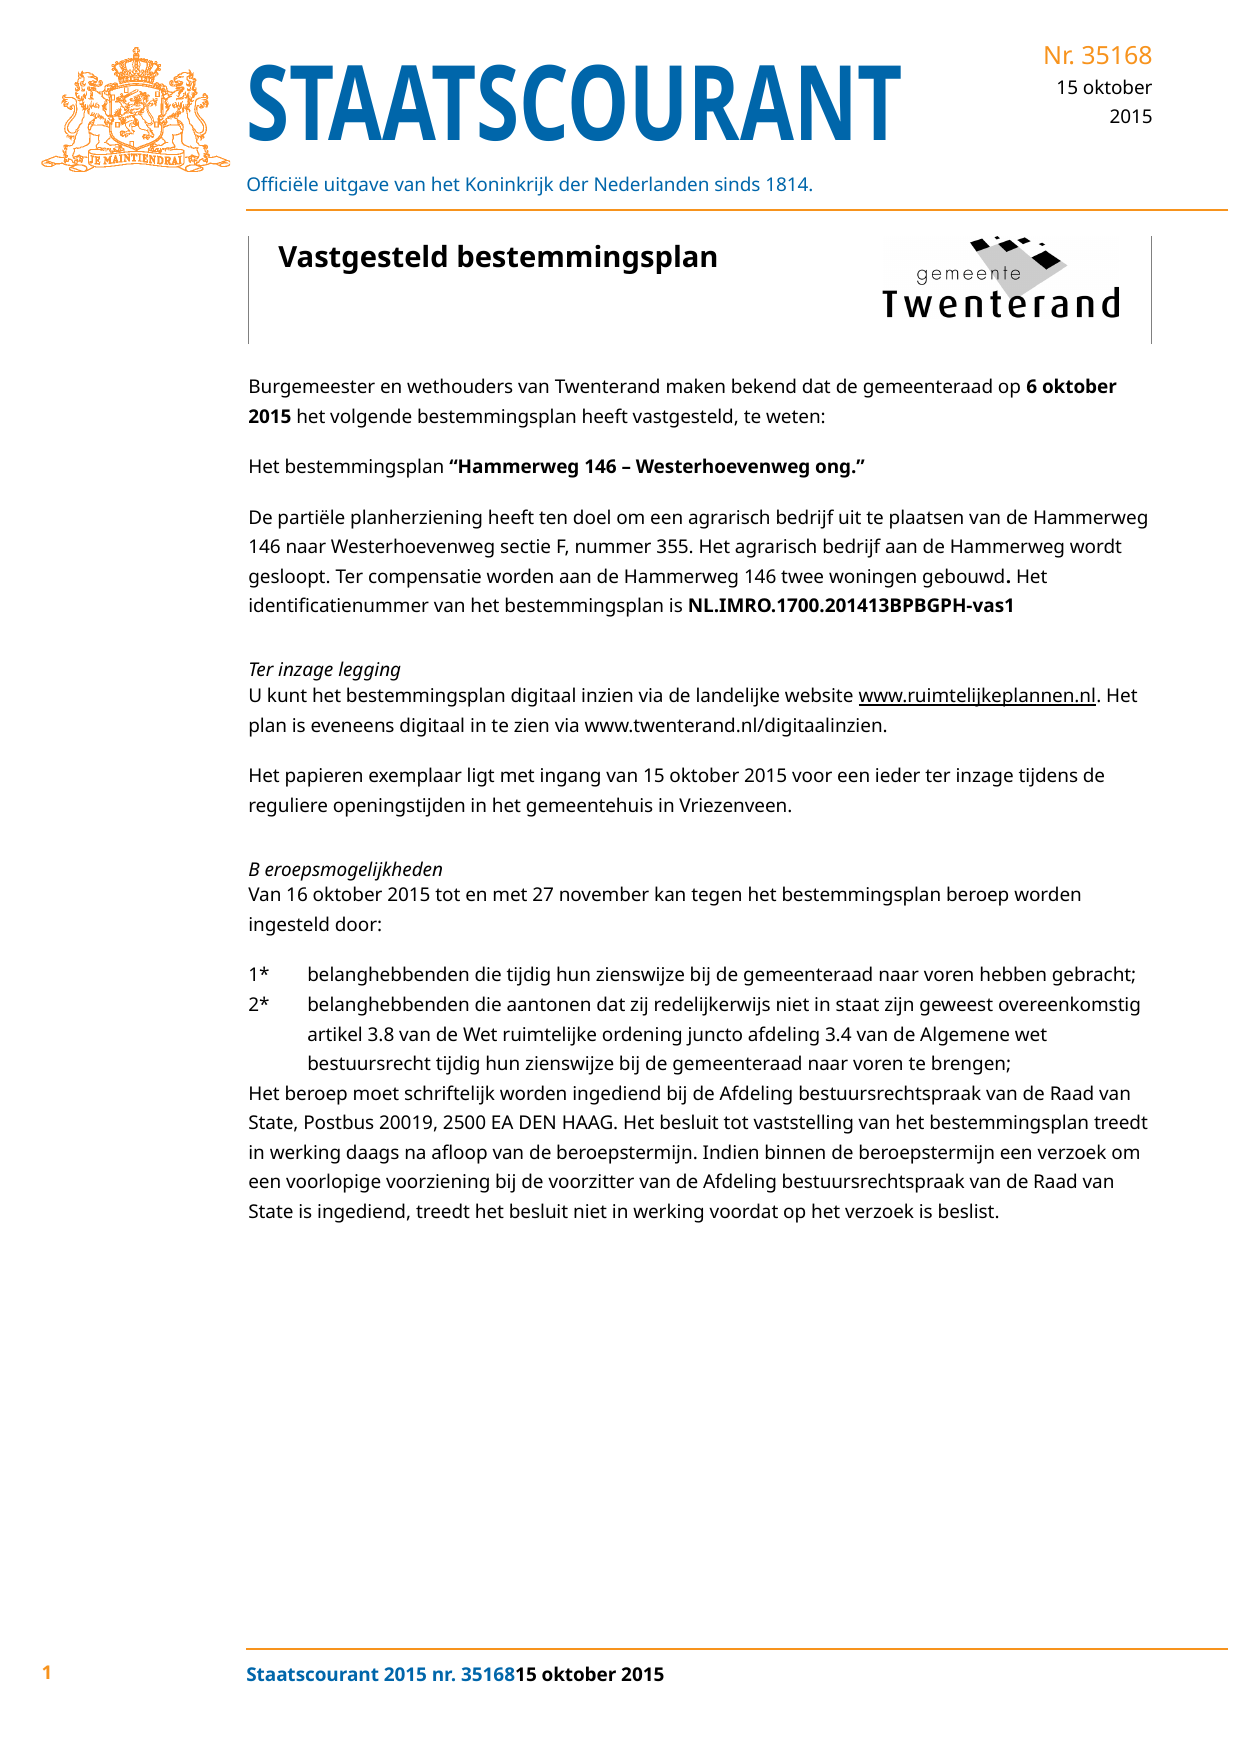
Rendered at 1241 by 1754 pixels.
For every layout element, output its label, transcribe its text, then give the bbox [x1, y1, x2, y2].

text Het bestemmingsplan “Hammerweg 146 – Westerhoevenweg ong.” [248, 453, 1152, 479]
text U kunt het bestemmingsplan digitaal inzien via de landelijke website www.ruimtelijkeplannen.nl. Het plan is eveneens digitaal in te zien via www.twenterand.nl/digitaalinzien. [248, 682, 1152, 738]
text Het beroep moet schriftelijk worden ingediend bij de Afdeling bestuursrechtspraak van de Raad van State, Postbus 20019, 2500 EA DEN HAAG. Het besluit tot vaststelling van het bestemmingsplan treedt in werking daags na afloop van de beroepstermijn. Indien binnen de beroepstermijn een verzoek om een voorlopige voorziening bij de voorzitter van de Afdeling bestuursrechtspraak van de Raad van State is ingediend, treedt het besluit niet in werking voordat op het verzoek is beslist. [248, 1080, 1152, 1224]
text De partiële planherziening heeft ten doel om een agrarisch bedrijf uit te plaatsen van de Hammerweg 146 naar Westerhoevenweg sectie F, nummer 355. Het agrarisch bedrijf aan de Hammerweg wordt gesloopt. Ter compensatie worden aan de Hammerweg 146 twee woningen gebouwd. Het identificatienummer van het bestemmingsplan is NL.IMRO.1700.201413BPBGPH-vas1 [248, 504, 1152, 618]
table_header Vastgesteld bestemmingsplan [249, 236, 850, 344]
picture [882, 236, 1119, 319]
text Het papieren exemplaar ligt met ingang van 15 oktober 2015 voor een ieder ter inzage tijdens de reguliere openingstijden in het gemeentehuis in Vriezenveen. [248, 762, 1152, 818]
text Burgemeester en wethouders van Twenterand maken bekend dat de gemeenteraad op 6 oktober 2015 het volgende bestemmingsplan heeft vastgesteld, te weten: [248, 373, 1152, 429]
text Van 16 oktober 2015 tot en met 27 november kan tegen het bestemmingsplan beroep worden ingesteld door: [248, 882, 1152, 937]
text B eroepsmogelijkheden [248, 856, 1152, 882]
list belanghebbenden die tijdig hun zienswijze bij de gemeenteraad naar voren hebben gebracht; [248, 962, 1152, 987]
table_header [850, 236, 1151, 344]
list belanghebbenden die aantonen dat zij redelijkerwijs niet in staat zijn geweest overeenkomstig artikel 3.8 van de Wet ruimtelijke ordening juncto afdeling 3.4 van de Algemene wet bestuursrecht tijdig hun zienswijze bij de gemeenteraad naar voren te brengen; [248, 991, 1152, 1076]
text Ter inzage legging [248, 657, 1152, 682]
picture [41, 47, 231, 172]
